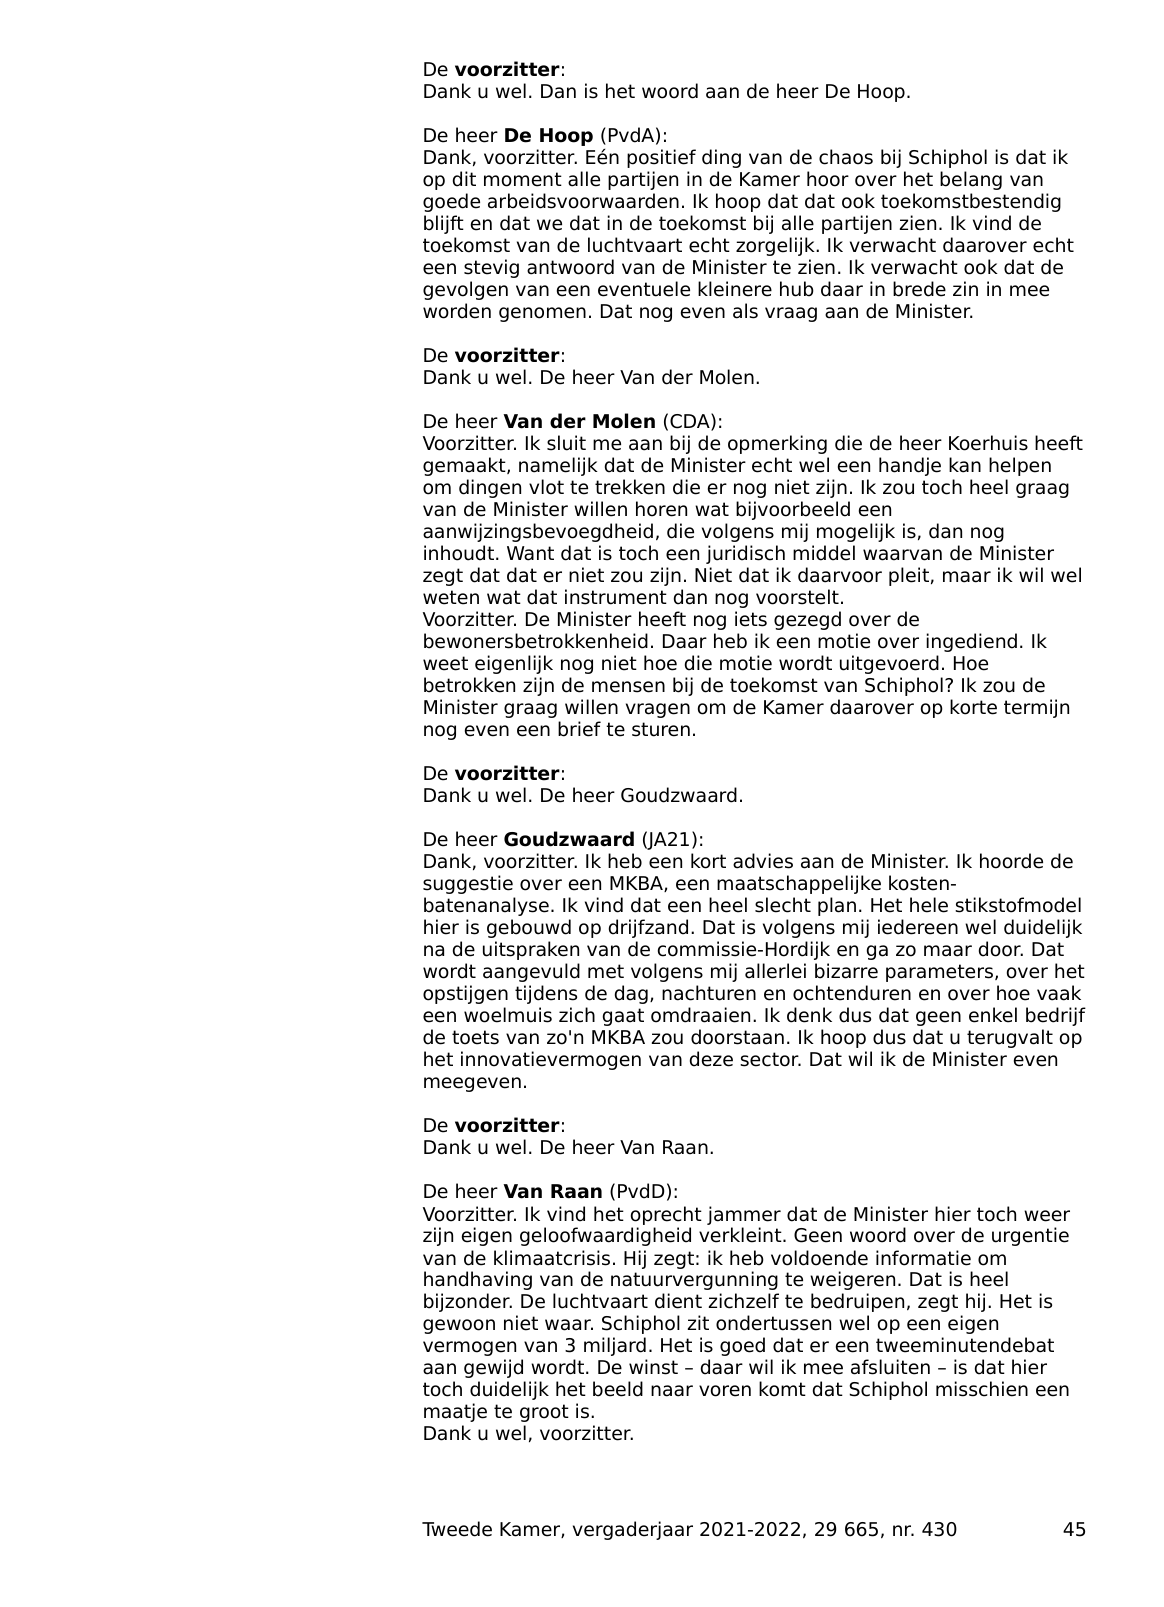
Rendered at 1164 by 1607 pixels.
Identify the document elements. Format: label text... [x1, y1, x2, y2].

text Dank u wel. Dan is het woord aan de heer De Hoop. [422, 81, 1087, 103]
text De voorzitter: [422, 1115, 1087, 1137]
text De voorzitter: [422, 763, 1087, 785]
text Dank u wel, voorzitter. [422, 1423, 1087, 1445]
text De heer Goudzwaard (JA21): [422, 829, 1087, 851]
text De heer Van der Molen (CDA): [422, 411, 1087, 433]
text De voorzitter: [422, 59, 1087, 81]
text Dank, voorzitter. Ik heb een kort advies aan de Minister. Ik hoorde de suggestie over een MKBA, een maatschappelijke kosten-batenanalyse. Ik vind dat een heel slecht plan. Het hele stikstofmodel hier is gebouwd op drijfzand. Dat is volgens mij iedereen wel duidelijk na de uitspraken van de commissie-Hordijk en ga zo maar door. Dat wordt aangevuld met volgens mij allerlei bizarre parameters, over het opstijgen tijdens de dag, nachturen en ochtenduren en over hoe vaak een woelmuis zich gaat omdraaien. Ik denk dus dat geen enkel bedrijf de toets van zo'n MKBA zou doorstaan. Ik hoop dus dat u terugvalt op het innovatievermogen van deze sector. Dat wil ik de Minister even meegeven. [422, 851, 1087, 1093]
text Dank u wel. De heer Van Raan. [422, 1137, 1087, 1159]
text Voorzitter. Ik vind het oprecht jammer dat de Minister hier toch weer zijn eigen geloofwaardigheid verkleint. Geen woord over de urgentie van de klimaatcrisis. Hij zegt: ik heb voldoende informatie om handhaving van de natuurvergunning te weigeren. Dat is heel bijzonder. De luchtvaart dient zichzelf te bedruipen, zegt hij. Het is gewoon niet waar. Schiphol zit ondertussen wel op een eigen vermogen van 3 miljard. Het is goed dat er een tweeminutendebat aan gewijd wordt. De winst – daar wil ik mee afsluiten – is dat hier toch duidelijk het beeld naar voren komt dat Schiphol misschien een maatje te groot is. [422, 1203, 1087, 1423]
text Dank u wel. De heer Goudzwaard. [422, 785, 1087, 807]
text De voorzitter: [422, 345, 1087, 367]
text Voorzitter. De Minister heeft nog iets gezegd over de bewonersbetrokkenheid. Daar heb ik een motie over ingediend. Ik weet eigenlijk nog niet hoe die motie wordt uitgevoerd. Hoe betrokken zijn de mensen bij de toekomst van Schiphol? Ik zou de Minister graag willen vragen om de Kamer daarover op korte termijn nog even een brief te sturen. [422, 609, 1087, 741]
text Voorzitter. Ik sluit me aan bij de opmerking die de heer Koerhuis heeft gemaakt, namelijk dat de Minister echt wel een handje kan helpen om dingen vlot te trekken die er nog niet zijn. Ik zou toch heel graag van de Minister willen horen wat bijvoorbeeld een aanwijzingsbevoegdheid, die volgens mij mogelijk is, dan nog inhoudt. Want dat is toch een juridisch middel waarvan de Minister zegt dat dat er niet zou zijn. Niet dat ik daarvoor pleit, maar ik wil wel weten wat dat instrument dan nog voorstelt. [422, 433, 1087, 609]
text De heer De Hoop (PvdA): [422, 125, 1087, 147]
text Dank u wel. De heer Van der Molen. [422, 367, 1087, 389]
text De heer Van Raan (PvdD): [422, 1181, 1087, 1203]
text Dank, voorzitter. Eén positief ding van de chaos bij Schiphol is dat ik op dit moment alle partijen in de Kamer hoor over het belang van goede arbeidsvoorwaarden. Ik hoop dat dat ook toekomstbestendig blijft en dat we dat in de toekomst bij alle partijen zien. Ik vind de toekomst van de luchtvaart echt zorgelijk. Ik verwacht daarover echt een stevig antwoord van de Minister te zien. Ik verwacht ook dat de gevolgen van een eventuele kleinere hub daar in brede zin in mee worden genomen. Dat nog even als vraag aan de Minister. [422, 147, 1087, 323]
